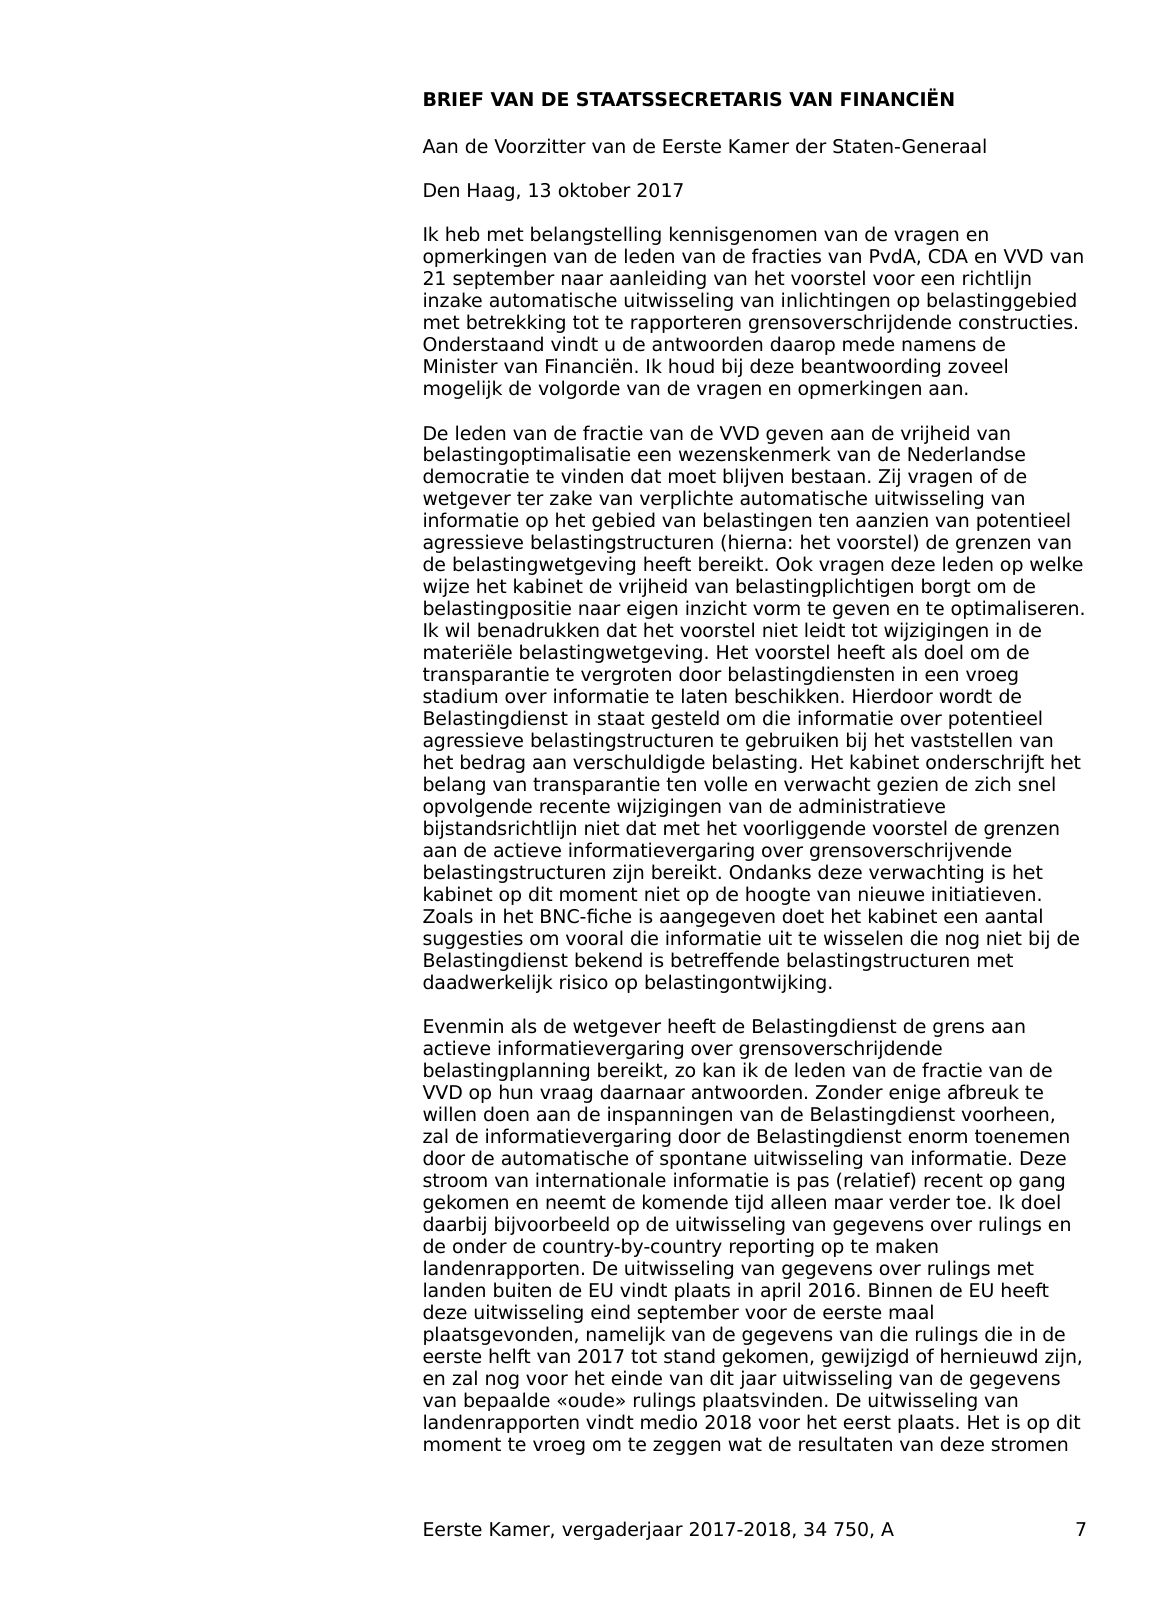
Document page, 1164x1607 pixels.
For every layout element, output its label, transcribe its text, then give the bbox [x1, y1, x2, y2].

text Aan de Voorzitter van de Eerste Kamer der Staten-Generaal [422, 136, 1087, 158]
text Evenmin als de wetgever heeft de Belastingdienst de grens aan actieve informatievergaring over grensoverschrijdende belastingplanning bereikt, zo kan ik de leden van de fractie van de VVD op hun vraag daarnaar antwoorden. Zonder enige afbreuk te willen doen aan de inspanningen van de Belastingdienst voorheen, zal de informatievergaring door de Belastingdienst enorm toenemen door de automatische of spontane uitwisseling van informatie. Deze stroom van internationale informatie is pas (relatief) recent op gang gekomen en neemt de komende tijd alleen maar verder toe. Ik doel daarbij bijvoorbeeld op de uitwisseling van gegevens over rulings en de onder de country-by-country reporting op te maken landenrapporten. De uitwisseling van gegevens over rulings met landen buiten de EU vindt plaats in april 2016. Binnen de EU heeft deze uitwisseling eind september voor de eerste maal plaatsgevonden, namelijk van de gegevens van die rulings die in de eerste helft van 2017 tot stand gekomen, gewijzigd of hernieuwd zijn, en zal nog voor het einde van dit jaar uitwisseling van de gegevens van bepaalde «oude» rulings plaatsvinden. De uitwisseling van landenrapporten vindt medio 2018 voor het eerst plaats. Het is op dit moment te vroeg om te zeggen wat de resultaten van deze stromen [422, 1016, 1087, 1456]
text Ik heb met belangstelling kennisgenomen van de vragen en opmerkingen van de leden van de fracties van PvdA, CDA en VVD van 21 september naar aanleiding van het voorstel voor een richtlijn inzake automatische uitwisseling van inlichtingen op belastinggebied met betrekking tot te rapporteren grensoverschrijdende constructies. Onderstaand vindt u de antwoorden daarop mede namens de Minister van Financiën. Ik houd bij deze beantwoording zoveel mogelijk de volgorde van de vragen en opmerkingen aan. [422, 224, 1087, 400]
text Den Haag, 13 oktober 2017 [422, 180, 1087, 202]
subtitle BRIEF VAN DE STAATSSECRETARIS VAN FINANCIËN [422, 89, 1087, 111]
text De leden van de fractie van de VVD geven aan de vrijheid van belastingoptimalisatie een wezenskenmerk van de Nederlandse democratie te vinden dat moet blijven bestaan. Zij vragen of de wetgever ter zake van verplichte automatische uitwisseling van informatie op het gebied van belastingen ten aanzien van potentieel agressieve belastingstructuren (hierna: het voorstel) de grenzen van de belastingwetgeving heeft bereikt. Ook vragen deze leden op welke wijze het kabinet de vrijheid van belastingplichtigen borgt om de belastingpositie naar eigen inzicht vorm te geven en te optimaliseren. Ik wil benadrukken dat het voorstel niet leidt tot wijzigingen in de materiële belastingwetgeving. Het voorstel heeft als doel om de transparantie te vergroten door belastingdiensten in een vroeg stadium over informatie te laten beschikken. Hierdoor wordt de Belastingdienst in staat gesteld om die informatie over potentieel agressieve belastingstructuren te gebruiken bij het vaststellen van het bedrag aan verschuldigde belasting. Het kabinet onderschrijft het belang van transparantie ten volle en verwacht gezien de zich snel opvolgende recente wijzigingen van de administratieve bijstandsrichtlijn niet dat met het voorliggende voorstel de grenzen aan de actieve informatievergaring over grensoverschrijvende belastingstructuren zijn bereikt. Ondanks deze verwachting is het kabinet op dit moment niet op de hoogte van nieuwe initiatieven. Zoals in het BNC-fiche is aangegeven doet het kabinet een aantal suggesties om vooral die informatie uit te wisselen die nog niet bij de Belastingdienst bekend is betreffende belastingstructuren met daadwerkelijk risico op belastingontwijking. [422, 422, 1087, 994]
